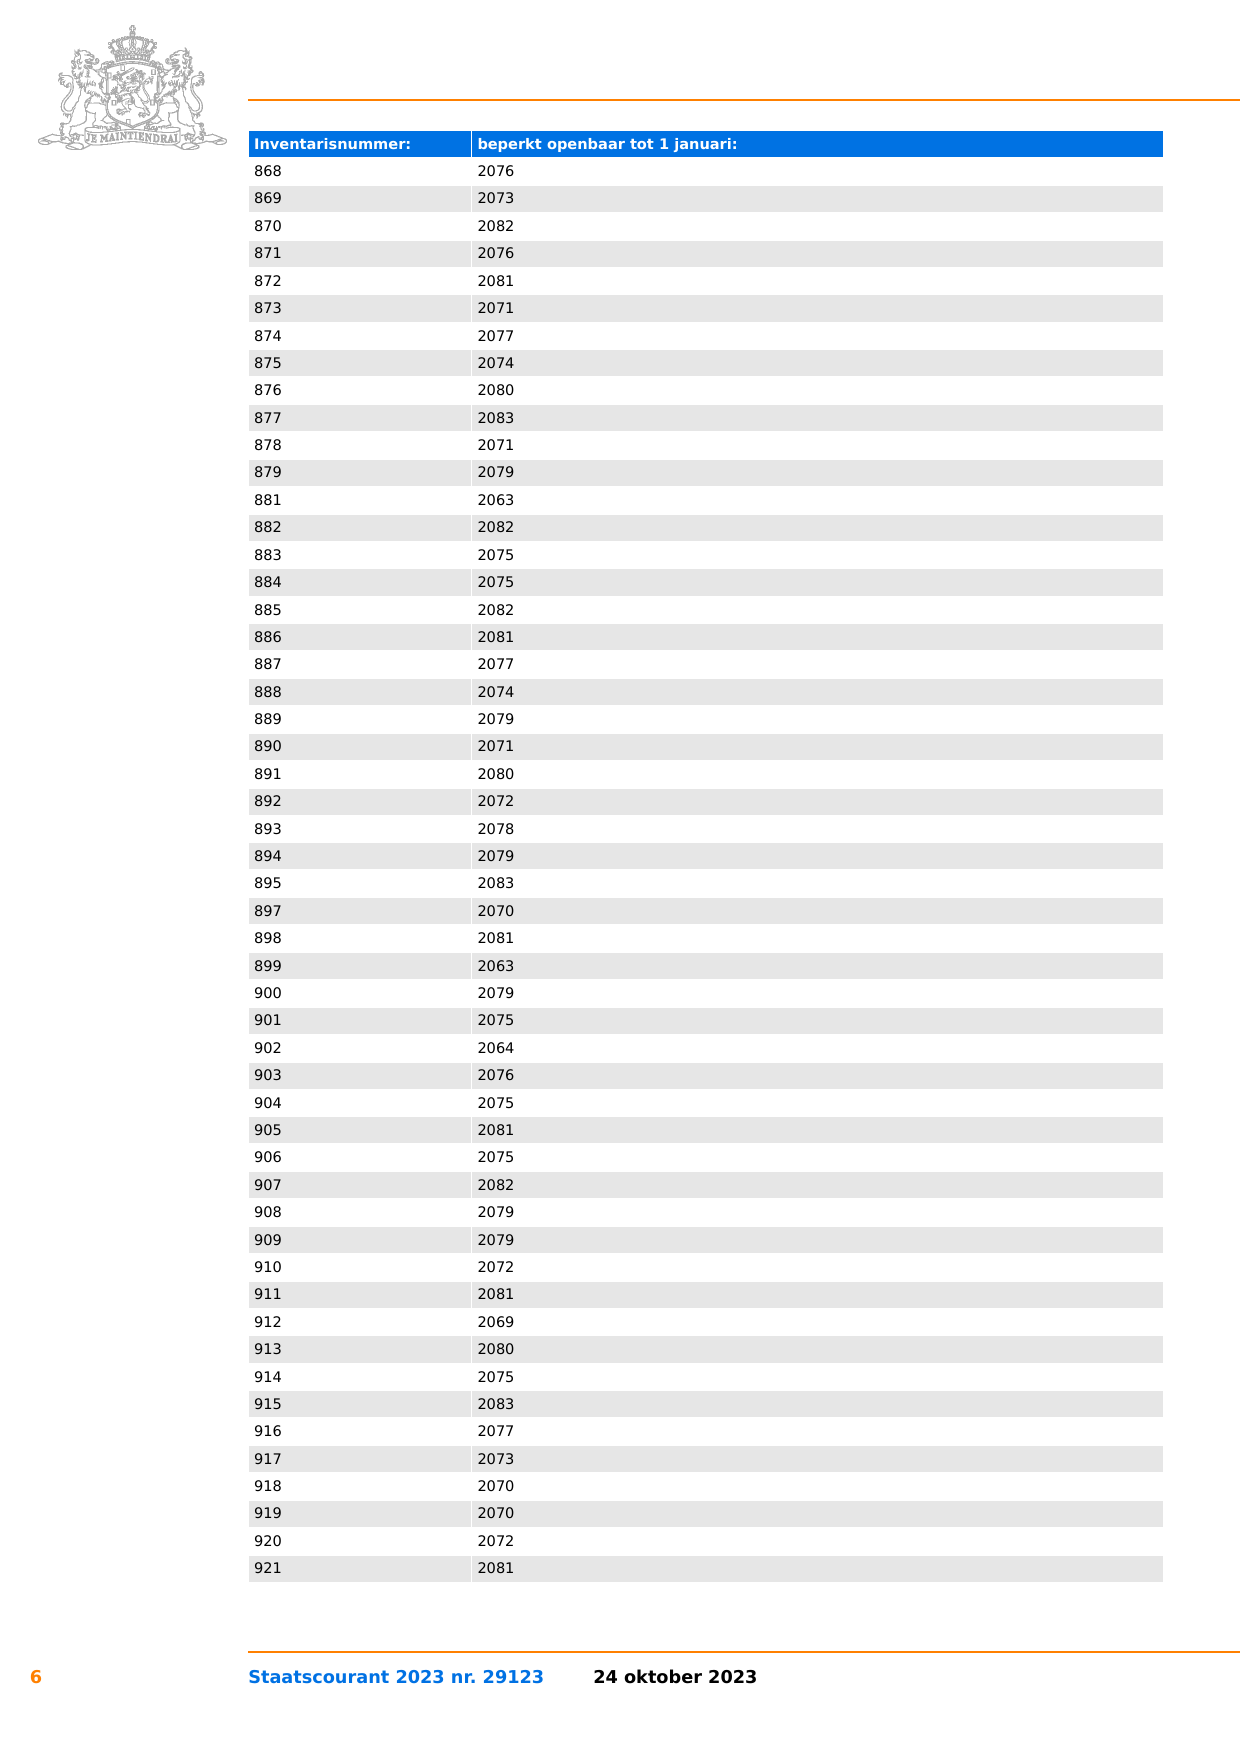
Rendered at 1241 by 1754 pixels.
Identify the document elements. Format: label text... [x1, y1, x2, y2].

table_cell 920 [249, 1528, 471, 1554]
table_cell 2074 [472, 679, 1163, 705]
table_cell 882 [249, 515, 471, 541]
table_cell 2076 [472, 158, 1163, 185]
table_cell 2074 [472, 350, 1163, 376]
table_cell 884 [249, 569, 471, 596]
table_cell 2070 [472, 898, 1163, 924]
table_cell 886 [249, 624, 471, 650]
table_cell 883 [249, 542, 471, 568]
table_cell 2069 [472, 1309, 1163, 1335]
table_cell 907 [249, 1172, 471, 1198]
table_cell 2082 [472, 213, 1163, 239]
table_cell 2080 [472, 1336, 1163, 1363]
table_cell 2072 [472, 789, 1163, 815]
table_cell 887 [249, 651, 471, 678]
table_cell 2081 [472, 1282, 1163, 1308]
table_cell 2070 [472, 1501, 1163, 1527]
table_cell 869 [249, 186, 471, 212]
table_cell 2071 [472, 295, 1163, 322]
table_cell 873 [249, 295, 471, 322]
table_cell 909 [249, 1227, 471, 1253]
picture [38, 25, 227, 150]
table_cell 2070 [472, 1473, 1163, 1500]
table_cell 893 [249, 816, 471, 842]
table_cell 917 [249, 1446, 471, 1472]
table_cell 919 [249, 1501, 471, 1527]
table_cell 2082 [472, 1172, 1163, 1198]
table_cell 2081 [472, 624, 1163, 650]
table_cell 903 [249, 1063, 471, 1089]
table_cell 2073 [472, 1446, 1163, 1472]
table_cell 2079 [472, 1227, 1163, 1253]
table_cell 879 [249, 460, 471, 486]
table_header beperkt openbaar tot 1 januari: [472, 131, 1163, 157]
table_cell 2083 [472, 405, 1163, 431]
table_cell 2072 [472, 1254, 1163, 1281]
table_cell 2081 [472, 1556, 1163, 1582]
table_cell 2081 [472, 1117, 1163, 1143]
table_cell 898 [249, 925, 471, 952]
table_cell 872 [249, 268, 471, 294]
table_cell 911 [249, 1282, 471, 1308]
table_cell 913 [249, 1336, 471, 1363]
table_cell 2080 [472, 378, 1163, 404]
table_cell 2075 [472, 1145, 1163, 1171]
table_cell 901 [249, 1008, 471, 1034]
table_cell 2071 [472, 734, 1163, 760]
table_cell 895 [249, 871, 471, 897]
table_cell 2064 [472, 1035, 1163, 1061]
table_cell 875 [249, 350, 471, 376]
table_cell 2076 [472, 1063, 1163, 1089]
table_cell 890 [249, 734, 471, 760]
table_cell 906 [249, 1145, 471, 1171]
table_cell 2079 [472, 706, 1163, 733]
table_cell 905 [249, 1117, 471, 1143]
table_cell 899 [249, 953, 471, 979]
table_cell 2063 [472, 487, 1163, 513]
table_cell 2079 [472, 843, 1163, 869]
table_cell 891 [249, 761, 471, 787]
table_cell 2079 [472, 1199, 1163, 1226]
table_cell 888 [249, 679, 471, 705]
table_cell 889 [249, 706, 471, 733]
table_cell 876 [249, 378, 471, 404]
table_cell 2081 [472, 268, 1163, 294]
table_cell 871 [249, 241, 471, 267]
table_cell 908 [249, 1199, 471, 1226]
table_cell 2071 [472, 432, 1163, 459]
table_cell 902 [249, 1035, 471, 1061]
table_cell 2077 [472, 1419, 1163, 1445]
table_cell 894 [249, 843, 471, 869]
table_cell 2077 [472, 323, 1163, 349]
table_cell 2083 [472, 871, 1163, 897]
table_cell 881 [249, 487, 471, 513]
table_cell 2073 [472, 186, 1163, 212]
table_cell 2075 [472, 1364, 1163, 1390]
table_cell 878 [249, 432, 471, 459]
table_cell 904 [249, 1090, 471, 1116]
table_cell 910 [249, 1254, 471, 1281]
table_cell 916 [249, 1419, 471, 1445]
table_cell 2075 [472, 542, 1163, 568]
table_header Inventarisnummer: [249, 131, 471, 157]
table_cell 868 [249, 158, 471, 185]
table_cell 912 [249, 1309, 471, 1335]
table_cell 2082 [472, 515, 1163, 541]
table_cell 870 [249, 213, 471, 239]
table_cell 2075 [472, 1090, 1163, 1116]
table_cell 2079 [472, 460, 1163, 486]
table_cell 2080 [472, 761, 1163, 787]
table_cell 2079 [472, 980, 1163, 1007]
table_cell 2078 [472, 816, 1163, 842]
table_cell 874 [249, 323, 471, 349]
table_cell 921 [249, 1556, 471, 1582]
table_cell 2076 [472, 241, 1163, 267]
table_cell 2072 [472, 1528, 1163, 1554]
table_cell 2081 [472, 925, 1163, 952]
table_cell 914 [249, 1364, 471, 1390]
table_cell 2077 [472, 651, 1163, 678]
table_cell 918 [249, 1473, 471, 1500]
table_cell 897 [249, 898, 471, 924]
table_cell 900 [249, 980, 471, 1007]
table_cell 2075 [472, 1008, 1163, 1034]
table_cell 2082 [472, 597, 1163, 623]
table_cell 892 [249, 789, 471, 815]
table_cell 2075 [472, 569, 1163, 596]
table_cell 2083 [472, 1391, 1163, 1417]
table_cell 915 [249, 1391, 471, 1417]
table_cell 2063 [472, 953, 1163, 979]
table_cell 885 [249, 597, 471, 623]
table_cell 877 [249, 405, 471, 431]
